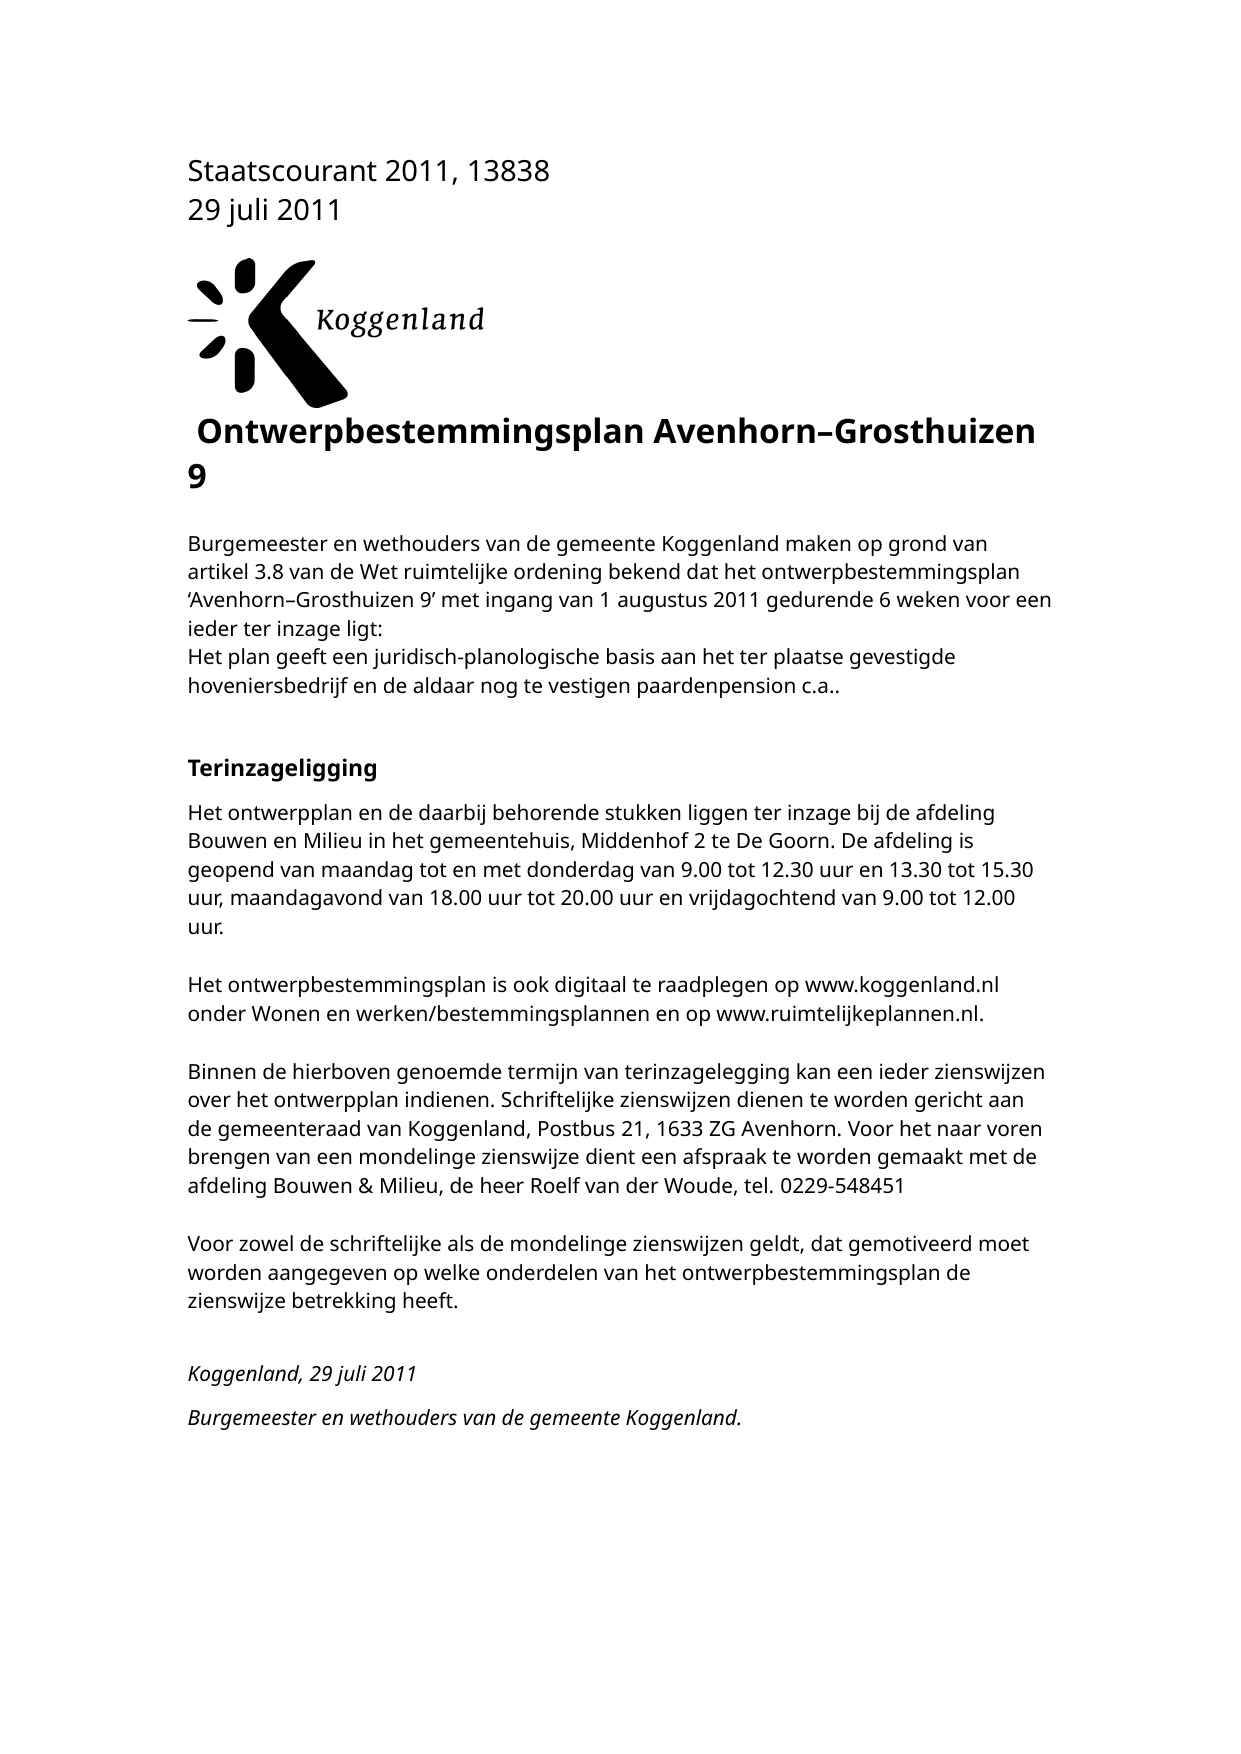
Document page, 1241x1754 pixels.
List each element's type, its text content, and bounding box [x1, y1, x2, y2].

text Het ontwerpbestemmingsplan is ook digitaal te raadplegen op www.koggenland.nl onder Wonen en werken/bestemmingsplannen en op www.ruimtelijkeplannen.nl. [187, 970, 1053, 1027]
picture [187, 258, 484, 408]
text Burgemeester en wethouders van de gemeente Koggenland. [187, 1403, 1053, 1431]
text Koggenland, 29 juli 2011 [187, 1359, 1053, 1388]
text Het ontwerpplan en de daarbij behorende stukken liggen ter inzage bij de afdeling Bouwen en Milieu in het gemeentehuis, Middenhof 2 te De Goorn. De afdeling is geopend van maandag tot en met donderdag van 9.00 tot 12.30 uur en 13.30 tot 15.30 uur, maandagavond van 18.00 uur tot 20.00 uur en vrijdagochtend van 9.00 tot 12.00 uur. [187, 798, 1053, 940]
subtitle Terinzageligging [187, 752, 1053, 783]
text Voor zowel de schriftelijke als de mondelinge zienswijzen geldt, dat gemotiveerd moet worden aangegeven op welke onderdelen van het ontwerpbestemmingsplan de zienswijze betrekking heeft. [187, 1229, 1053, 1314]
text Staatscourant 2011, 13838 [187, 150, 1053, 190]
text Het plan geeft een juridisch-planologische basis aan het ter plaatse gevestigde hoveniersbedrijf en de aldaar nog te vestigen paardenpension c.a.. [187, 642, 1053, 699]
subtitle Ontwerpbestemmingsplan Avenhorn–Grosthuizen 9 [187, 271, 1053, 499]
text 29 juli 2011 [187, 190, 1053, 229]
text Binnen de hierboven genoemde termijn van terinzagelegging kan een ieder zienswijzen over het ontwerpplan indienen. Schriftelijke zienswijzen dienen te worden gericht aan de gemeenteraad van Koggenland, Postbus 21, 1633 ZG Avenhorn. Voor het naar voren brengen van een mondelinge zienswijze dient een afspraak te worden gemaakt met de afdeling Bouwen & Milieu, de heer Roelf van der Woude, tel. 0229-548451 [187, 1057, 1053, 1199]
text Burgemeester en wethouders van de gemeente Koggenland maken op grond van artikel 3.8 van de Wet ruimtelijke ordening bekend dat het ontwerpbestemmingsplan ‘Avenhorn–Grosthuizen 9’ met ingang van 1 augustus 2011 gedurende 6 weken voor een ieder ter inzage ligt: [187, 529, 1053, 642]
